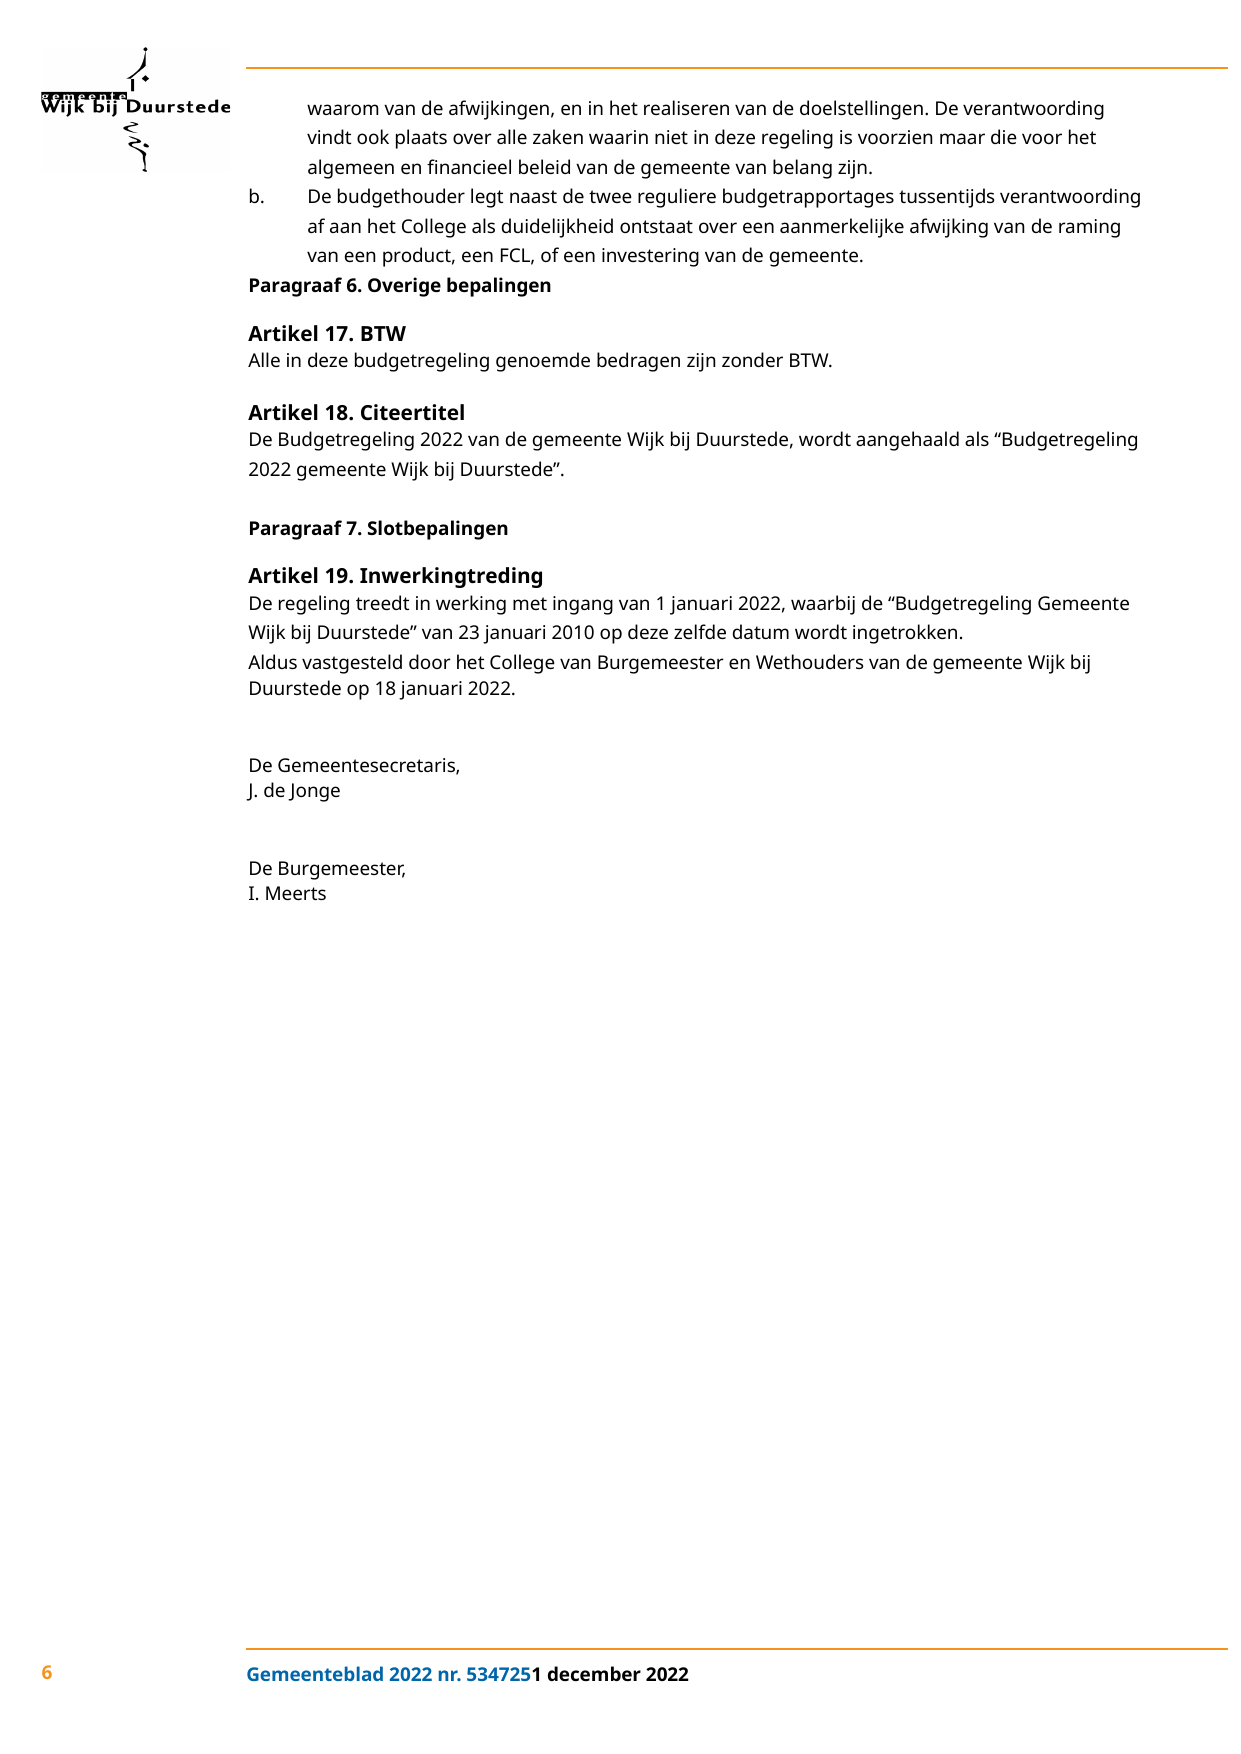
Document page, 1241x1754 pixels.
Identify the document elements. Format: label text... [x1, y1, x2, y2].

text De Gemeentesecretaris, [248, 752, 1152, 778]
text Artikel 18. Citeertitel [248, 398, 1152, 426]
picture [41, 47, 231, 172]
text De Budgetregeling 2022 van de gemeente Wijk bij Duurstede, wordt aangehaald als “Budgetregeling 2022 gemeente Wijk bij Duurstede”. [248, 426, 1152, 481]
text Artikel 17. BTW [248, 319, 1152, 347]
text Alle in deze budgetregeling genoemde bedragen zijn zonder BTW. [248, 347, 1152, 373]
text Artikel 19. Inwerkingtreding [248, 561, 1152, 590]
list waarom van de afwijkingen, en in het realiseren van de doelstellingen. De verantwoording vindt ook plaats over alle zaken waarin niet in deze regeling is voorzien maar die voor het algemeen en financieel beleid van de gemeente van belang zijn. [248, 95, 1152, 180]
text Paragraaf 7. Slotbepalingen [248, 515, 1152, 541]
text Aldus vastgesteld door het College van Burgemeester en Wethouders van de gemeente Wijk bij Duurstede op 18 januari 2022. [248, 649, 1152, 701]
text De regeling treedt in werking met ingang van 1 januari 2022, waarbij de “Budgetregeling Gemeente Wijk bij Duurstede” van 23 januari 2010 op deze zelfde datum wordt ingetrokken. [248, 590, 1152, 645]
text Paragraaf 6. Overige bepalingen [248, 272, 1152, 298]
text I. Meerts [248, 881, 1152, 906]
text De Burgemeester, [248, 855, 1152, 881]
list De budgethouder legt naast de twee reguliere budgetrapportages tussentijds verantwoording af aan het College als duidelijkheid ontstaat over een aanmerkelijke afwijking van de raming van een product, een FCL, of een investering van de gemeente. [248, 183, 1152, 268]
text J. de Jonge [248, 778, 1152, 803]
